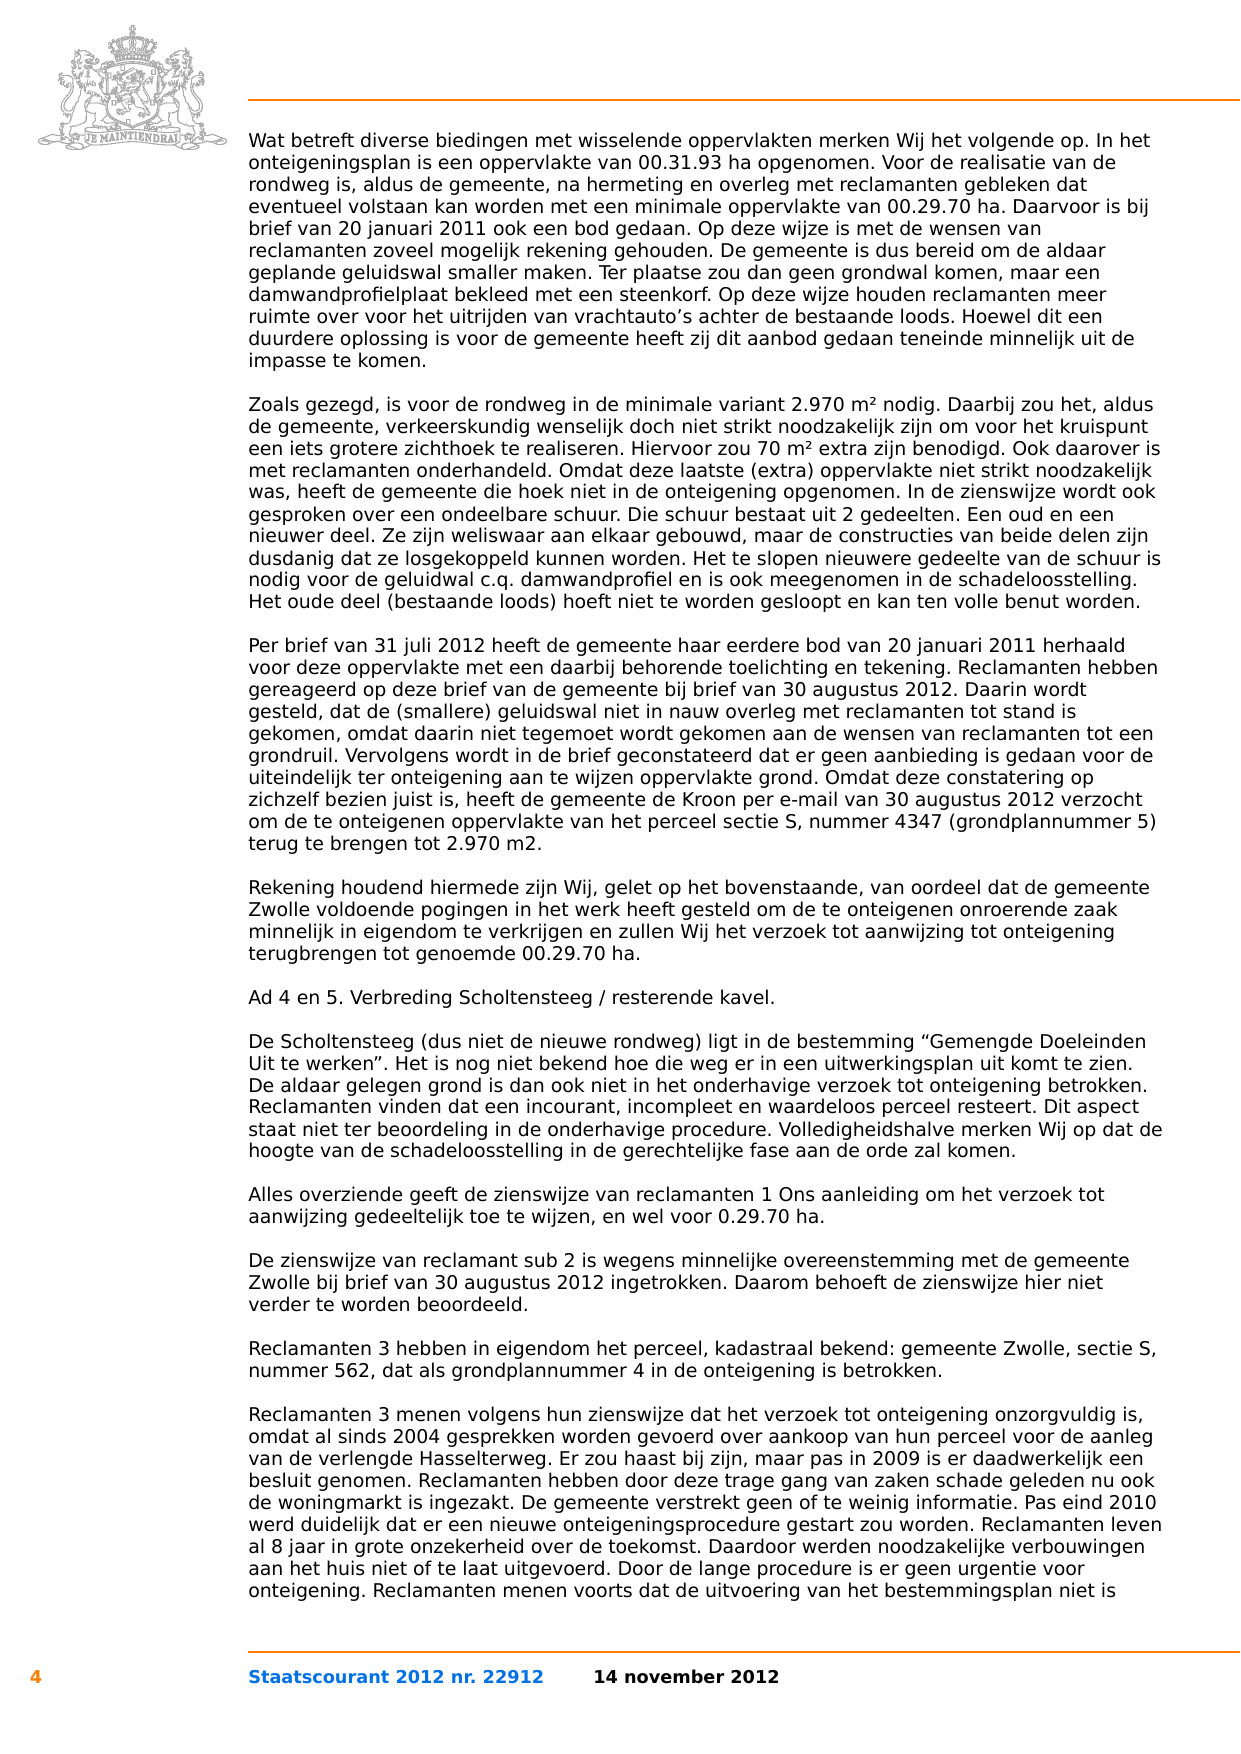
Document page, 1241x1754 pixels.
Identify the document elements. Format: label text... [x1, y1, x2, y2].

text Rekening houdend hiermede zijn Wij, gelet op het bovenstaande, van oordeel dat de gemeente Zwolle voldoende pogingen in het werk heeft gesteld om de te onteigenen onroerende zaak minnelijk in eigendom te verkrijgen en zullen Wij het verzoek tot aanwijzing tot onteigening terugbrengen tot genoemde 00.29.70 ha. [248, 877, 1163, 965]
text Reclamanten 3 menen volgens hun zienswijze dat het verzoek tot onteigening onzorgvuldig is, omdat al sinds 2004 gesprekken worden gevoerd over aankoop van hun perceel voor de aanleg van de verlengde Hasselterweg. Er zou haast bij zijn, maar pas in 2009 is er daadwerkelijk een besluit genomen. Reclamanten hebben door deze trage gang van zaken schade geleden nu ook de woningmarkt is ingezakt. De gemeente verstrekt geen of te weinig informatie. Pas eind 2010 werd duidelijk dat er een nieuwe onteigeningsprocedure gestart zou worden. Reclamanten leven al 8 jaar in grote onzekerheid over de toekomst. Daardoor werden noodzakelijke verbouwingen aan het huis niet of te laat uitgevoerd. Door de lange procedure is er geen urgentie voor onteigening. Reclamanten menen voorts dat de uitvoering van het bestemmingsplan niet is [248, 1404, 1163, 1602]
text Ad 4 en 5. Verbreding Scholtensteeg / resterende kavel. [248, 987, 1163, 1009]
text Reclamanten 3 hebben in eigendom het perceel, kadastraal bekend: gemeente Zwolle, sectie S, nummer 562, dat als grondplannummer 4 in de onteigening is betrokken. [248, 1338, 1163, 1382]
text Alles overziende geeft de zienswijze van reclamanten 1 Ons aanleiding om het verzoek tot aanwijzing gedeeltelijk toe te wijzen, en wel voor 0.29.70 ha. [248, 1184, 1163, 1228]
text Wat betreft diverse biedingen met wisselende oppervlakten merken Wij het volgende op. In het onteigeningsplan is een oppervlakte van 00.31.93 ha opgenomen. Voor de realisatie van de rondweg is, aldus de gemeente, na hermeting en overleg met reclamanten gebleken dat eventueel volstaan kan worden met een minimale oppervlakte van 00.29.70 ha. Daarvoor is bij brief van 20 januari 2011 ook een bod gedaan. Op deze wijze is met de wensen van reclamanten zoveel mogelijk rekening gehouden. De gemeente is dus bereid om de aldaar geplande geluidswal smaller maken. Ter plaatse zou dan geen grondwal komen, maar een damwandprofielplaat bekleed met een steenkorf. Op deze wijze houden reclamanten meer ruimte over voor het uitrijden van vrachtauto’s achter de bestaande loods. Hoewel dit een duurdere oplossing is voor de gemeente heeft zij dit aanbod gedaan teneinde minnelijk uit de impasse te komen. [248, 130, 1163, 372]
picture [38, 25, 227, 150]
text Zoals gezegd, is voor de rondweg in de minimale variant 2.970 m² nodig. Daarbij zou het, aldus de gemeente, verkeerskundig wenselijk doch niet strikt noodzakelijk zijn om voor het kruispunt een iets grotere zichthoek te realiseren. Hiervoor zou 70 m² extra zijn benodigd. Ook daarover is met reclamanten onderhandeld. Omdat deze laatste (extra) oppervlakte niet strikt noodzakelijk was, heeft de gemeente die hoek niet in de onteigening opgenomen. In de zienswijze wordt ook gesproken over een ondeelbare schuur. Die schuur bestaat uit 2 gedeelten. Een oud en een nieuwer deel. Ze zijn weliswaar aan elkaar gebouwd, maar de constructies van beide delen zijn dusdanig dat ze losgekoppeld kunnen worden. Het te slopen nieuwere gedeelte van de schuur is nodig voor de geluidwal c.q. damwandprofiel en is ook meegenomen in de schadeloosstelling. Het oude deel (bestaande loods) hoeft niet te worden gesloopt en kan ten volle benut worden. [248, 393, 1163, 613]
text Per brief van 31 juli 2012 heeft de gemeente haar eerdere bod van 20 januari 2011 herhaald voor deze oppervlakte met een daarbij behorende toelichting en tekening. Reclamanten hebben gereageerd op deze brief van de gemeente bij brief van 30 augustus 2012. Daarin wordt gesteld, dat de (smallere) geluidswal niet in nauw overleg met reclamanten tot stand is gekomen, omdat daarin niet tegemoet wordt gekomen aan de wensen van reclamanten tot een grondruil. Vervolgens wordt in de brief geconstateerd dat er geen aanbieding is gedaan voor de uiteindelijk ter onteigening aan te wijzen oppervlakte grond. Omdat deze constatering op zichzelf bezien juist is, heeft de gemeente de Kroon per e-mail van 30 augustus 2012 verzocht om de te onteigenen oppervlakte van het perceel sectie S, nummer 4347 (grondplannummer 5) terug te brengen tot 2.970 m2. [248, 635, 1163, 855]
text De zienswijze van reclamant sub 2 is wegens minnelijke overeenstemming met de gemeente Zwolle bij brief van 30 augustus 2012 ingetrokken. Daarom behoeft de zienswijze hier niet verder te worden beoordeeld. [248, 1250, 1163, 1316]
text De Scholtensteeg (dus niet de nieuwe rondweg) ligt in de bestemming “Gemengde Doeleinden Uit te werken”. Het is nog niet bekend hoe die weg er in een uitwerkingsplan uit komt te zien. De aldaar gelegen grond is dan ook niet in het onderhavige verzoek tot onteigening betrokken. Reclamanten vinden dat een incourant, incompleet en waardeloos perceel resteert. Dit aspect staat niet ter beoordeling in de onderhavige procedure. Volledigheidshalve merken Wij op dat de hoogte van de schadeloosstelling in de gerechtelijke fase aan de orde zal komen. [248, 1031, 1163, 1162]
